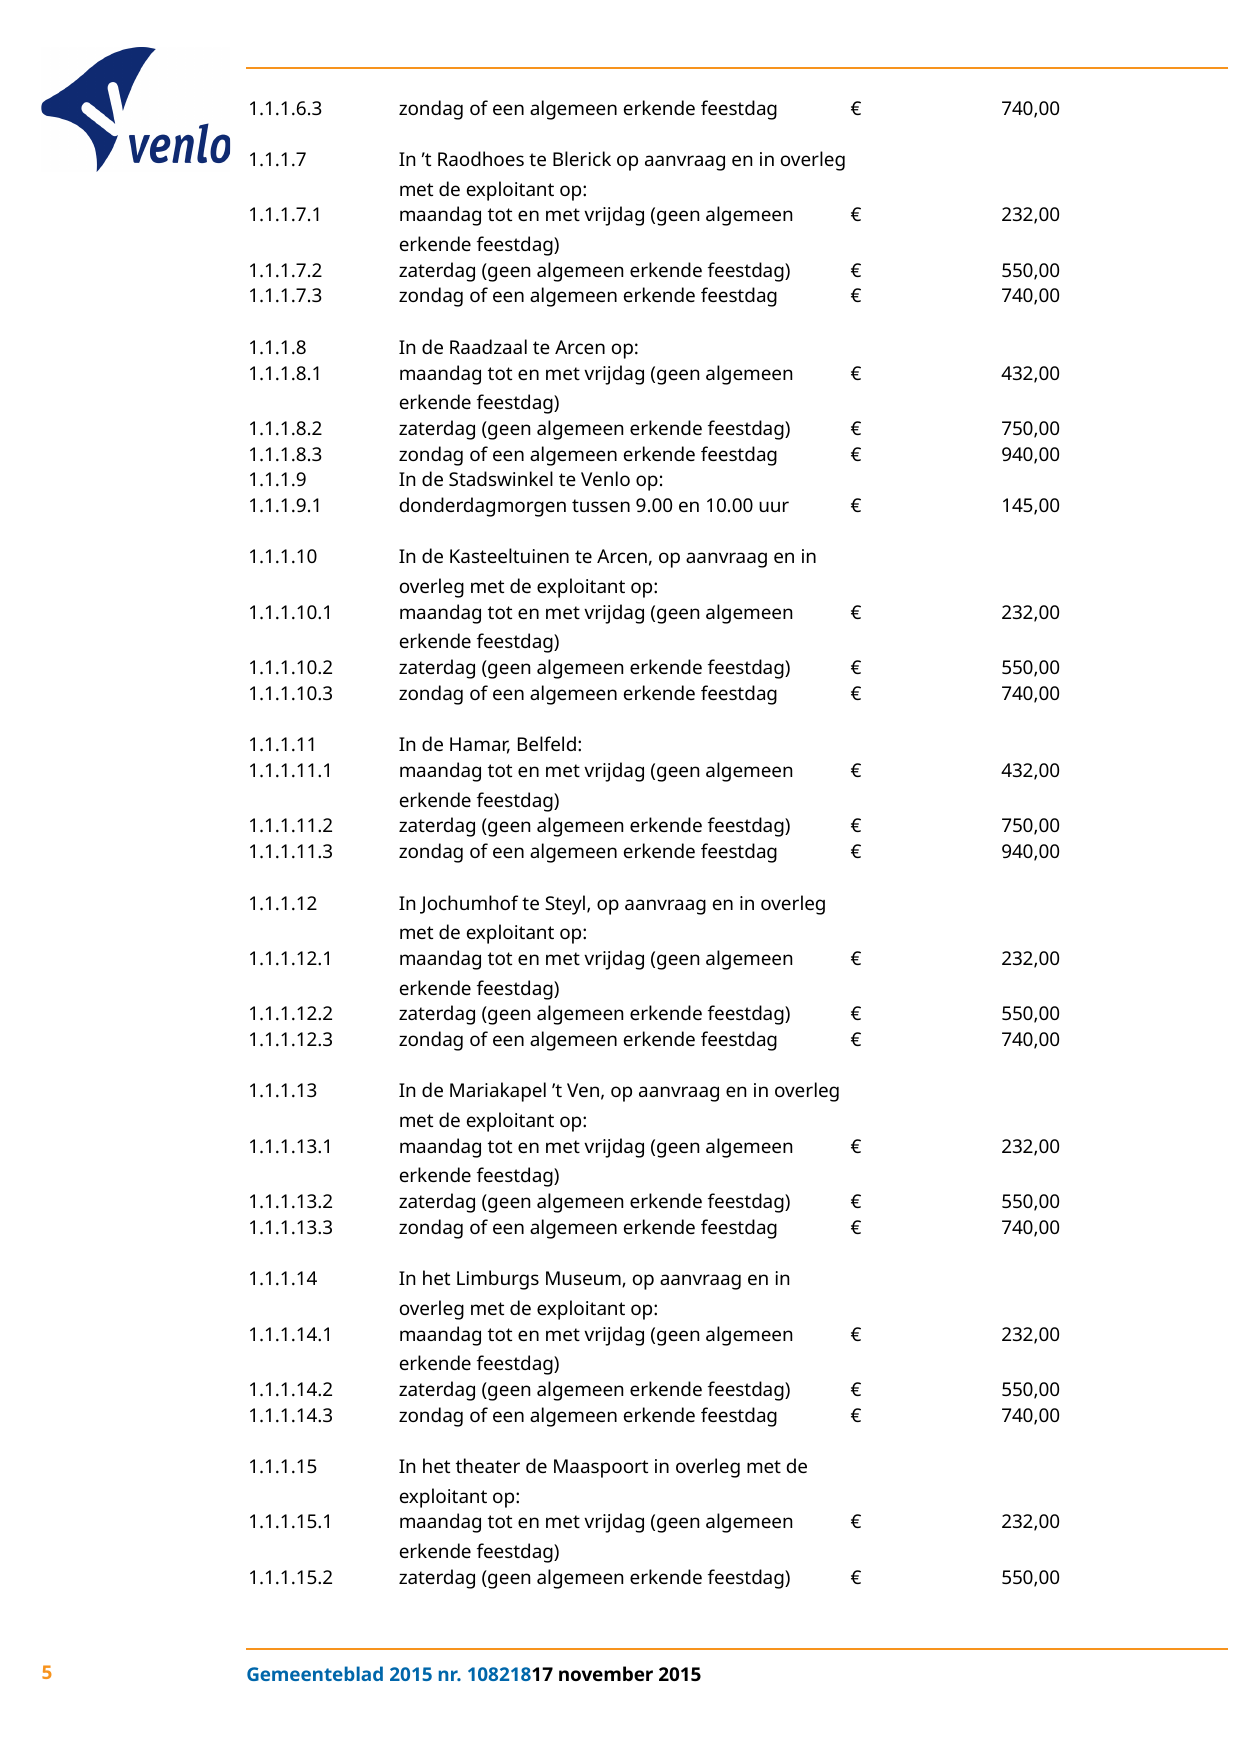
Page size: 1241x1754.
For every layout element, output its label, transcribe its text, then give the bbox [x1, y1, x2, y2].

table_cell 1.1.1.10 [248, 544, 398, 599]
table_cell [1001, 121, 1152, 146]
table_cell maandag tot en met vrijdag (geen algemeen erkende feestdag) [399, 1321, 850, 1376]
table_cell 1.1.1.6.3 [248, 95, 398, 121]
table_cell [248, 121, 398, 146]
table_cell 1.1.1.14.3 [248, 1402, 398, 1427]
table_cell € [850, 680, 1001, 706]
table_cell 1.1.1.15 [248, 1453, 398, 1508]
table_cell 145,00 [1001, 492, 1152, 518]
table_cell 550,00 [1001, 257, 1152, 283]
table_cell [1001, 308, 1152, 334]
table_cell 1.1.1.13.1 [248, 1133, 398, 1188]
table_cell 432,00 [1001, 360, 1152, 415]
table_cell 1.1.1.11.1 [248, 757, 398, 813]
table_cell [1001, 146, 1152, 202]
table_cell zaterdag (geen algemeen erkende feestdag) [399, 1188, 850, 1214]
table_cell 232,00 [1001, 202, 1152, 257]
table_cell [399, 1052, 850, 1078]
table_cell [850, 121, 1001, 146]
table_cell [850, 1052, 1001, 1078]
table_cell [248, 1052, 398, 1078]
table_cell [850, 1078, 1001, 1133]
table_cell 740,00 [1001, 1214, 1152, 1240]
table_cell zondag of een algemeen erkende feestdag [399, 283, 850, 308]
table_cell In de Mariakapel ’t Ven, op aanvraag en in overleg met de exploitant op: [399, 1078, 850, 1133]
table_cell zaterdag (geen algemeen erkende feestdag) [399, 1376, 850, 1402]
table_cell 1.1.1.7 [248, 146, 398, 202]
table_cell In de Hamar, Belfeld: [399, 732, 850, 757]
table_cell [850, 308, 1001, 334]
table_cell In ’t Raodhoes te Blerick op aanvraag en in overleg met de exploitant op: [399, 146, 850, 202]
table_cell zaterdag (geen algemeen erkende feestdag) [399, 1564, 850, 1589]
table_cell 1.1.1.10.1 [248, 599, 398, 654]
table_cell In de Kasteeltuinen te Arcen, op aanvraag en in overleg met de exploitant op: [399, 544, 850, 599]
table_cell zaterdag (geen algemeen erkende feestdag) [399, 415, 850, 441]
table_cell zaterdag (geen algemeen erkende feestdag) [399, 813, 850, 838]
table_cell maandag tot en met vrijdag (geen algemeen erkende feestdag) [399, 1133, 850, 1188]
table_cell 1.1.1.13.2 [248, 1188, 398, 1214]
table_cell 1.1.1.7.1 [248, 202, 398, 257]
table_cell In de Stadswinkel te Venlo op: [399, 467, 850, 492]
table_cell € [850, 415, 1001, 441]
table_cell zondag of een algemeen erkende feestdag [399, 441, 850, 467]
table_cell 750,00 [1001, 415, 1152, 441]
table_cell 1.1.1.15.1 [248, 1509, 398, 1564]
table_cell 232,00 [1001, 945, 1152, 1000]
table_cell € [850, 1000, 1001, 1026]
table_cell zaterdag (geen algemeen erkende feestdag) [399, 1000, 850, 1026]
table_cell zaterdag (geen algemeen erkende feestdag) [399, 654, 850, 680]
table_cell [248, 864, 398, 890]
table_cell [850, 864, 1001, 890]
table_cell zondag of een algemeen erkende feestdag [399, 95, 850, 121]
table_cell maandag tot en met vrijdag (geen algemeen erkende feestdag) [399, 360, 850, 415]
table_cell [1001, 1240, 1152, 1265]
table_cell 740,00 [1001, 283, 1152, 308]
table_cell [1001, 1453, 1152, 1508]
table_cell In Jochumhof te Steyl, op aanvraag en in overleg met de exploitant op: [399, 890, 850, 945]
table_cell 550,00 [1001, 1188, 1152, 1214]
table_cell zondag of een algemeen erkende feestdag [399, 1026, 850, 1052]
table_cell 1.1.1.13 [248, 1078, 398, 1133]
table_cell 1.1.1.8.3 [248, 441, 398, 467]
table_cell [850, 518, 1001, 544]
table_cell € [850, 1188, 1001, 1214]
table_cell [399, 864, 850, 890]
table_cell [850, 1240, 1001, 1265]
table_cell € [850, 1376, 1001, 1402]
table_cell [399, 1428, 850, 1453]
table_cell 1.1.1.11 [248, 732, 398, 757]
table_cell [850, 1453, 1001, 1508]
table_cell [850, 706, 1001, 732]
table_cell 550,00 [1001, 1564, 1152, 1589]
table_cell zaterdag (geen algemeen erkende feestdag) [399, 257, 850, 283]
table_cell € [850, 1133, 1001, 1188]
table_cell zondag of een algemeen erkende feestdag [399, 1214, 850, 1240]
table_cell € [850, 95, 1001, 121]
table_cell € [850, 813, 1001, 838]
table_cell 740,00 [1001, 1026, 1152, 1052]
table_cell 232,00 [1001, 1321, 1152, 1376]
table_cell [248, 308, 398, 334]
table_cell [399, 518, 850, 544]
table_cell [850, 544, 1001, 599]
table_cell 740,00 [1001, 95, 1152, 121]
table_cell 550,00 [1001, 654, 1152, 680]
table_cell [850, 1265, 1001, 1321]
table_cell maandag tot en met vrijdag (geen algemeen erkende feestdag) [399, 1509, 850, 1564]
table_cell maandag tot en met vrijdag (geen algemeen erkende feestdag) [399, 599, 850, 654]
table_cell [1001, 890, 1152, 945]
table_cell 1.1.1.12.2 [248, 1000, 398, 1026]
table_cell € [850, 1509, 1001, 1564]
table_cell 232,00 [1001, 1509, 1152, 1564]
table_cell 1.1.1.11.3 [248, 838, 398, 864]
table_cell 1.1.1.14.2 [248, 1376, 398, 1402]
table_cell € [850, 492, 1001, 518]
table_cell 1.1.1.11.2 [248, 813, 398, 838]
table_cell € [850, 945, 1001, 1000]
table_cell 1.1.1.9.1 [248, 492, 398, 518]
table_cell [850, 146, 1001, 202]
table_cell [850, 467, 1001, 492]
table_cell 1.1.1.8 [248, 334, 398, 360]
table_cell 1.1.1.12.3 [248, 1026, 398, 1052]
table_cell 750,00 [1001, 813, 1152, 838]
table_cell [399, 121, 850, 146]
table_cell [850, 732, 1001, 757]
table_cell € [850, 1564, 1001, 1589]
table_cell 1.1.1.13.3 [248, 1214, 398, 1240]
table_cell [1001, 1428, 1152, 1453]
table_cell [1001, 1265, 1152, 1321]
table_cell [248, 1428, 398, 1453]
table_cell 550,00 [1001, 1376, 1152, 1402]
table_cell [399, 308, 850, 334]
table_cell € [850, 838, 1001, 864]
table_cell zondag of een algemeen erkende feestdag [399, 680, 850, 706]
table_cell [399, 1240, 850, 1265]
table_cell € [850, 1402, 1001, 1427]
table_cell maandag tot en met vrijdag (geen algemeen erkende feestdag) [399, 757, 850, 813]
table_cell maandag tot en met vrijdag (geen algemeen erkende feestdag) [399, 945, 850, 1000]
table_cell [1001, 864, 1152, 890]
table_cell In het theater de Maaspoort in overleg met de exploitant op: [399, 1453, 850, 1508]
table_cell In het Limburgs Museum, op aanvraag en in overleg met de exploitant op: [399, 1265, 850, 1321]
table_cell 940,00 [1001, 441, 1152, 467]
table_cell 232,00 [1001, 599, 1152, 654]
table_cell donderdagmorgen tussen 9.00 en 10.00 uur [399, 492, 850, 518]
table_cell [1001, 1078, 1152, 1133]
table_cell 940,00 [1001, 838, 1152, 864]
table_cell maandag tot en met vrijdag (geen algemeen erkende feestdag) [399, 202, 850, 257]
table_cell 1.1.1.8.2 [248, 415, 398, 441]
table_cell [248, 706, 398, 732]
table_cell 1.1.1.9 [248, 467, 398, 492]
table_cell [1001, 518, 1152, 544]
table_cell 1.1.1.12 [248, 890, 398, 945]
table_cell 1.1.1.7.2 [248, 257, 398, 283]
table_cell € [850, 1214, 1001, 1240]
table_cell zondag of een algemeen erkende feestdag [399, 838, 850, 864]
table_cell [850, 334, 1001, 360]
table_cell 1.1.1.8.1 [248, 360, 398, 415]
table_cell € [850, 360, 1001, 415]
table_cell [1001, 334, 1152, 360]
table_cell 1.1.1.14.1 [248, 1321, 398, 1376]
table_cell [1001, 544, 1152, 599]
table_cell € [850, 654, 1001, 680]
table_cell € [850, 757, 1001, 813]
picture [41, 47, 231, 172]
table_cell 550,00 [1001, 1000, 1152, 1026]
table_cell 1.1.1.12.1 [248, 945, 398, 1000]
table_cell 1.1.1.15.2 [248, 1564, 398, 1589]
table_cell € [850, 441, 1001, 467]
table_cell [1001, 706, 1152, 732]
table_cell [1001, 732, 1152, 757]
table_cell [248, 518, 398, 544]
table_cell € [850, 257, 1001, 283]
table_cell 740,00 [1001, 1402, 1152, 1427]
table_cell zondag of een algemeen erkende feestdag [399, 1402, 850, 1427]
table_cell In de Raadzaal te Arcen op: [399, 334, 850, 360]
table_cell 1.1.1.10.3 [248, 680, 398, 706]
table_cell 1.1.1.7.3 [248, 283, 398, 308]
table_cell € [850, 599, 1001, 654]
table_cell 1.1.1.10.2 [248, 654, 398, 680]
table_cell [850, 1428, 1001, 1453]
table_cell [248, 1240, 398, 1265]
table_cell [850, 890, 1001, 945]
table_cell [1001, 1052, 1152, 1078]
table_cell € [850, 1321, 1001, 1376]
table_cell € [850, 1026, 1001, 1052]
table_cell € [850, 283, 1001, 308]
table_cell 740,00 [1001, 680, 1152, 706]
table_cell 1.1.1.14 [248, 1265, 398, 1321]
table_cell [1001, 467, 1152, 492]
table_cell [399, 706, 850, 732]
table_cell 232,00 [1001, 1133, 1152, 1188]
table_cell € [850, 202, 1001, 257]
table_cell 432,00 [1001, 757, 1152, 813]
